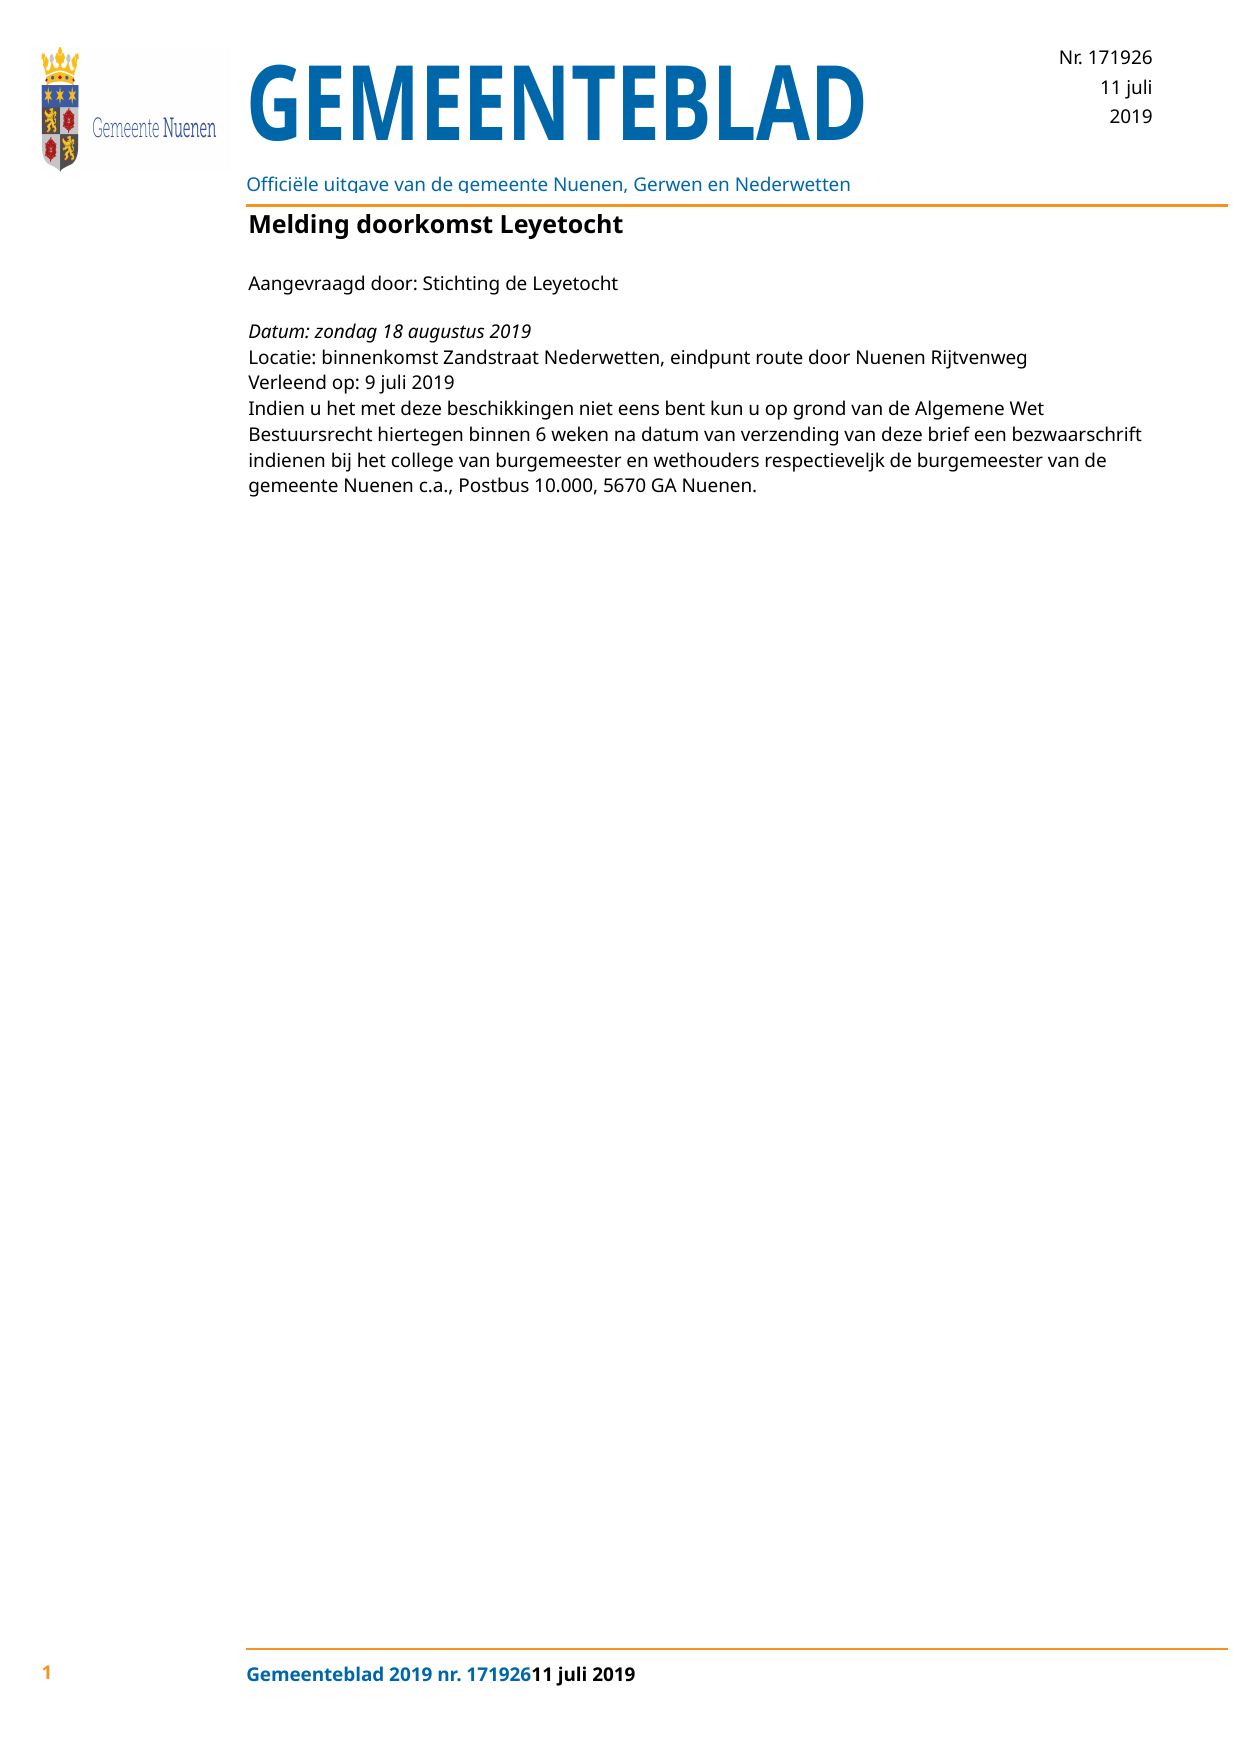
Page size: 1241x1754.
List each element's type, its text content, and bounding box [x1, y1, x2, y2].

text Melding doorkomst Leyetocht [248, 207, 1152, 241]
text Verleend op: 9 juli 2019 [248, 369, 1152, 395]
text Indien u het met deze beschikkingen niet eens bent kun u op grond van de Algemene Wet Bestuursrecht hiertegen binnen 6 weken na datum van verzending van deze brief een bezwaarschrift indienen bij het college van burgemeester en wethouders respectieveljk de burgemeester van de gemeente Nuenen c.a., Postbus 10.000, 5670 GA Nuenen. [248, 395, 1152, 498]
text Aangevraagd door: Stichting de Leyetocht [248, 270, 1152, 296]
text Locatie: binnenkomst Zandstraat Nederwetten, eindpunt route door Nuenen Rijtvenweg [248, 344, 1152, 369]
text Datum: zondag 18 augustus 2019 [248, 318, 1152, 344]
picture [41, 47, 231, 172]
